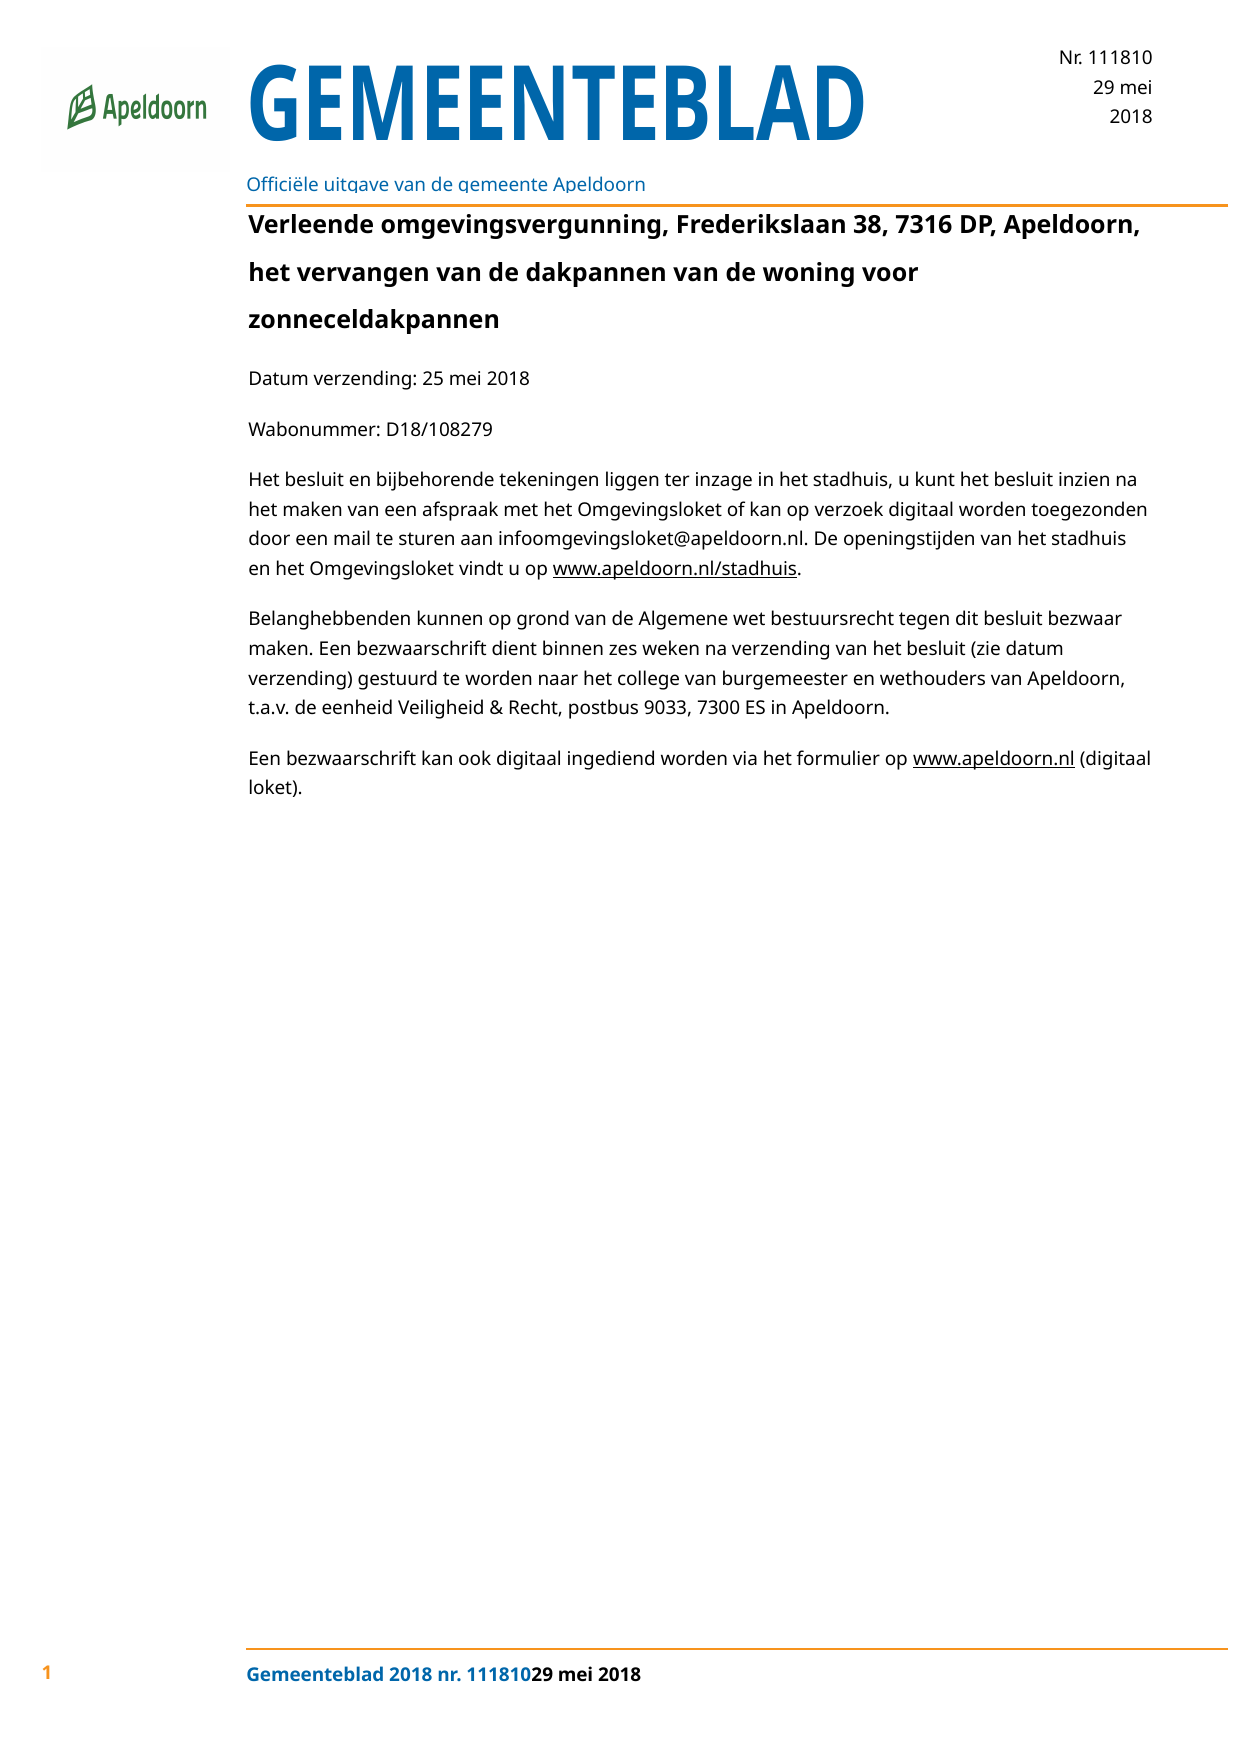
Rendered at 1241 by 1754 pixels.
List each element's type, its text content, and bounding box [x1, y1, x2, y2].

text Belanghebbenden kunnen op grond van de Algemene wet bestuursrecht tegen dit besluit bezwaar maken. Een bezwaarschrift dient binnen zes weken na verzending van het besluit (zie datum verzending) gestuurd te worden naar het college van burgemeester en wethouders van Apeldoorn, t.a.v. de eenheid Veiligheid & Recht, postbus 9033, 7300 ES in Apeldoorn. [248, 606, 1152, 720]
text Wabonummer: D18/108279 [248, 416, 1152, 442]
text Een bezwaarschrift kan ook digitaal ingediend worden via het formulier op www.apeldoorn.nl (digitaal loket). [248, 745, 1152, 800]
text Datum verzending: 25 mei 2018 [248, 366, 1152, 391]
text Verleende omgevingsvergunning, Frederikslaan 38, 7316 DP, Apeldoorn, het vervangen van de dakpannen van de woning voor zonneceldakpannen [248, 207, 1152, 336]
picture [41, 47, 231, 172]
text Het besluit en bijbehorende tekeningen liggen ter inzage in het stadhuis, u kunt het besluit inzien na het maken van een afspraak met het Omgevingsloket of kan op verzoek digitaal worden toegezonden door een mail te sturen aan infoomgevingsloket@apeldoorn.nl. De openingstijden van het stadhuis en het Omgevingsloket vindt u op www.apeldoorn.nl/stadhuis. [248, 466, 1152, 581]
